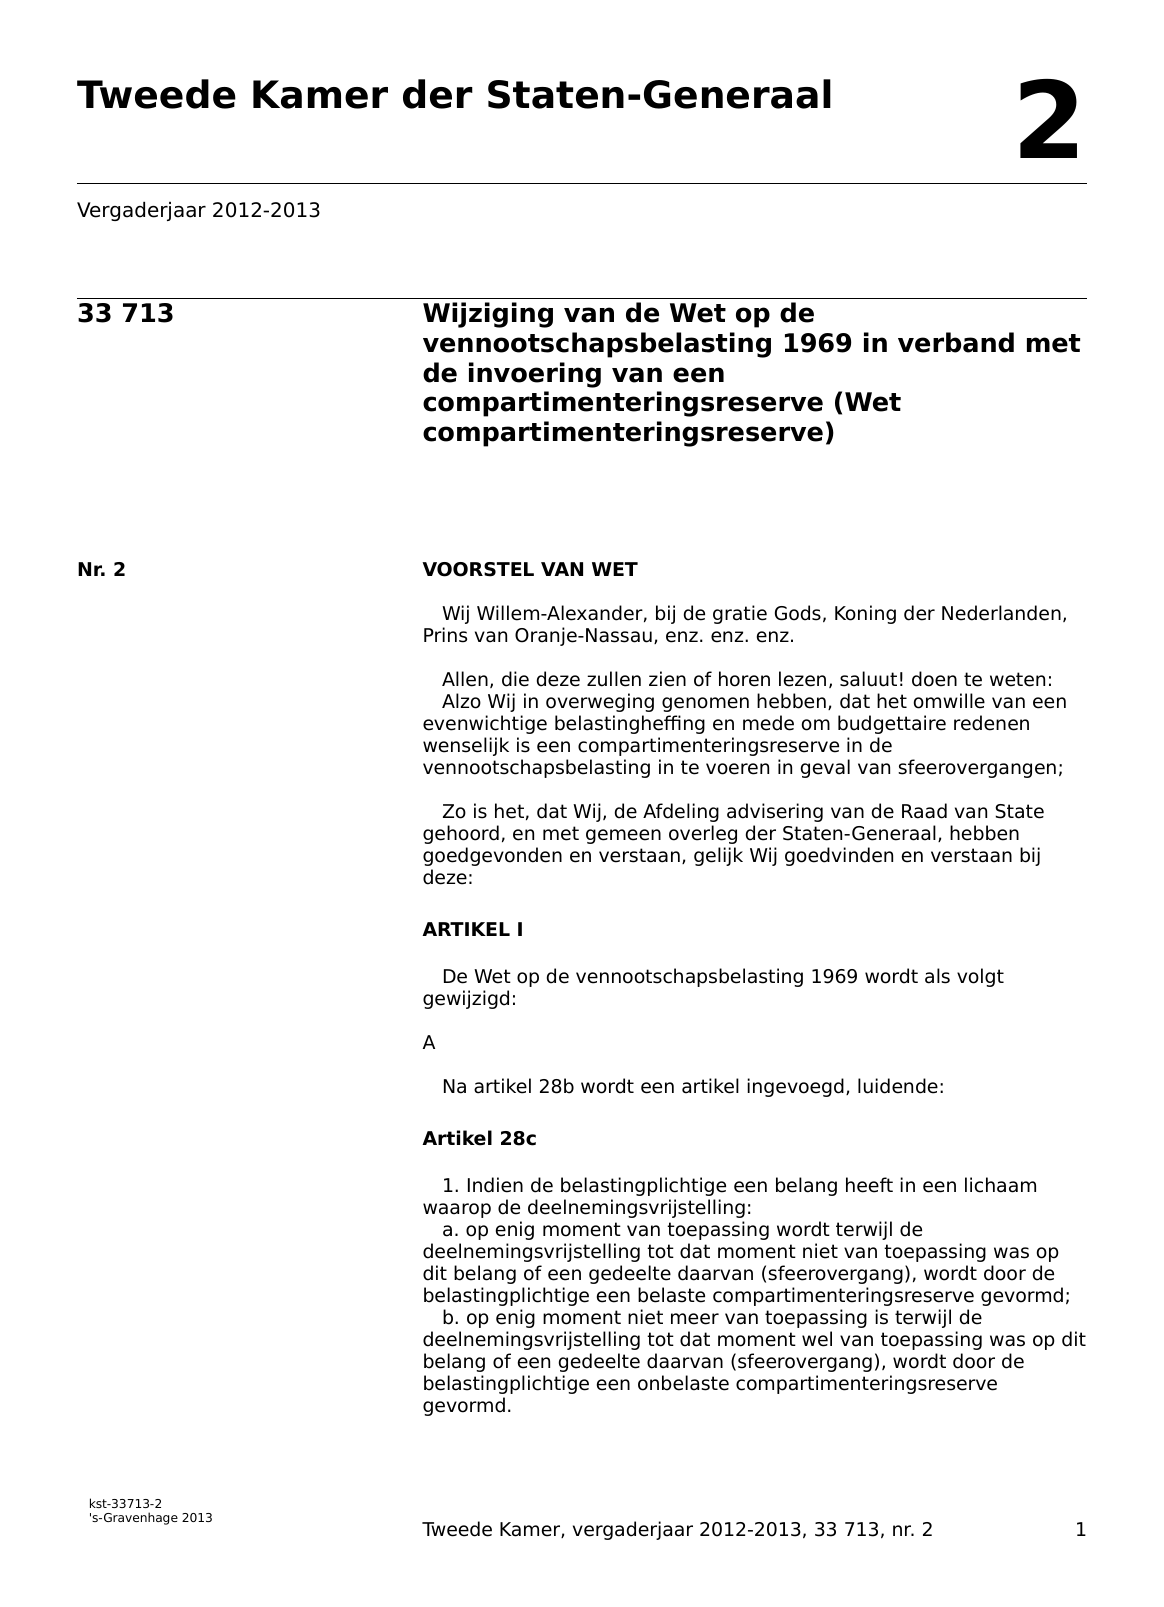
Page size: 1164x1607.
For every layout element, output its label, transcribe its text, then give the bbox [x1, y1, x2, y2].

text Na artikel 28b wordt een artikel ingevoegd, luidende: [422, 1076, 1087, 1098]
text A [422, 1032, 1087, 1054]
text a. op enig moment van toepassing wordt terwijl de deelnemingsvrijstelling tot dat moment niet van toepassing was op dit belang of een gedeelte daarvan (sfeerovergang), wordt door de belastingplichtige een belaste compartimenteringsreserve gevormd; [422, 1219, 1087, 1307]
text Allen, die deze zullen zien of horen lezen, saluut! doen te weten: [422, 669, 1087, 691]
text De Wet op de vennootschapsbelasting 1969 wordt als volgt gewijzigd: [422, 966, 1087, 1010]
table_cell Vergaderjaar 2012-2013 [77, 184, 1087, 298]
text Zo is het, dat Wij, de Afdeling advisering van de Raad van State gehoord, en met gemeen overleg der Staten-Generaal, hebben goedgevonden en verstaan, gelijk Wij goedvinden en verstaan bij deze: [422, 801, 1087, 889]
text 1. Indien de belastingplichtige een belang heeft in een lichaam waarop de deelnemingsvrijstelling: [422, 1175, 1087, 1219]
text b. op enig moment niet meer van toepassing is terwijl de deelnemingsvrijstelling tot dat moment wel van toepassing was op dit belang of een gedeelte daarvan (sfeerovergang), wordt door de belastingplichtige een onbelaste compartimenteringsreserve gevormd. [422, 1307, 1087, 1417]
table_header Tweede Kamer der Staten-Generaal [77, 59, 886, 183]
text Wij Willem-Alexander, bij de gratie Gods, Koning der Nederlanden, Prins van Oranje-Nassau, enz. enz. enz. [422, 603, 1087, 647]
text Alzo Wij in overweging genomen hebben, dat het omwille van een evenwichtige belastingheffing en mede om budgettaire redenen wenselijk is een compartimenteringsreserve in de vennootschapsbelasting in te voeren in geval van sfeerovergangen; [422, 691, 1087, 779]
subtitle 33 713 Wijziging van de Wet op de vennootschapsbelasting 1969 in verband met de invoering van een compartimenteringsreserve (Wet compartimenteringsreserve) [77, 299, 1087, 447]
text kst-33713-2 [88, 1497, 323, 1511]
subtitle Artikel 28c [422, 1128, 1087, 1150]
text 's-Gravenhage 2013 [88, 1511, 323, 1525]
subtitle Nr. 2 VOORSTEL VAN WET [77, 558, 1087, 580]
subtitle ARTIKEL I [422, 919, 1087, 941]
table_header 2 [886, 59, 1087, 183]
